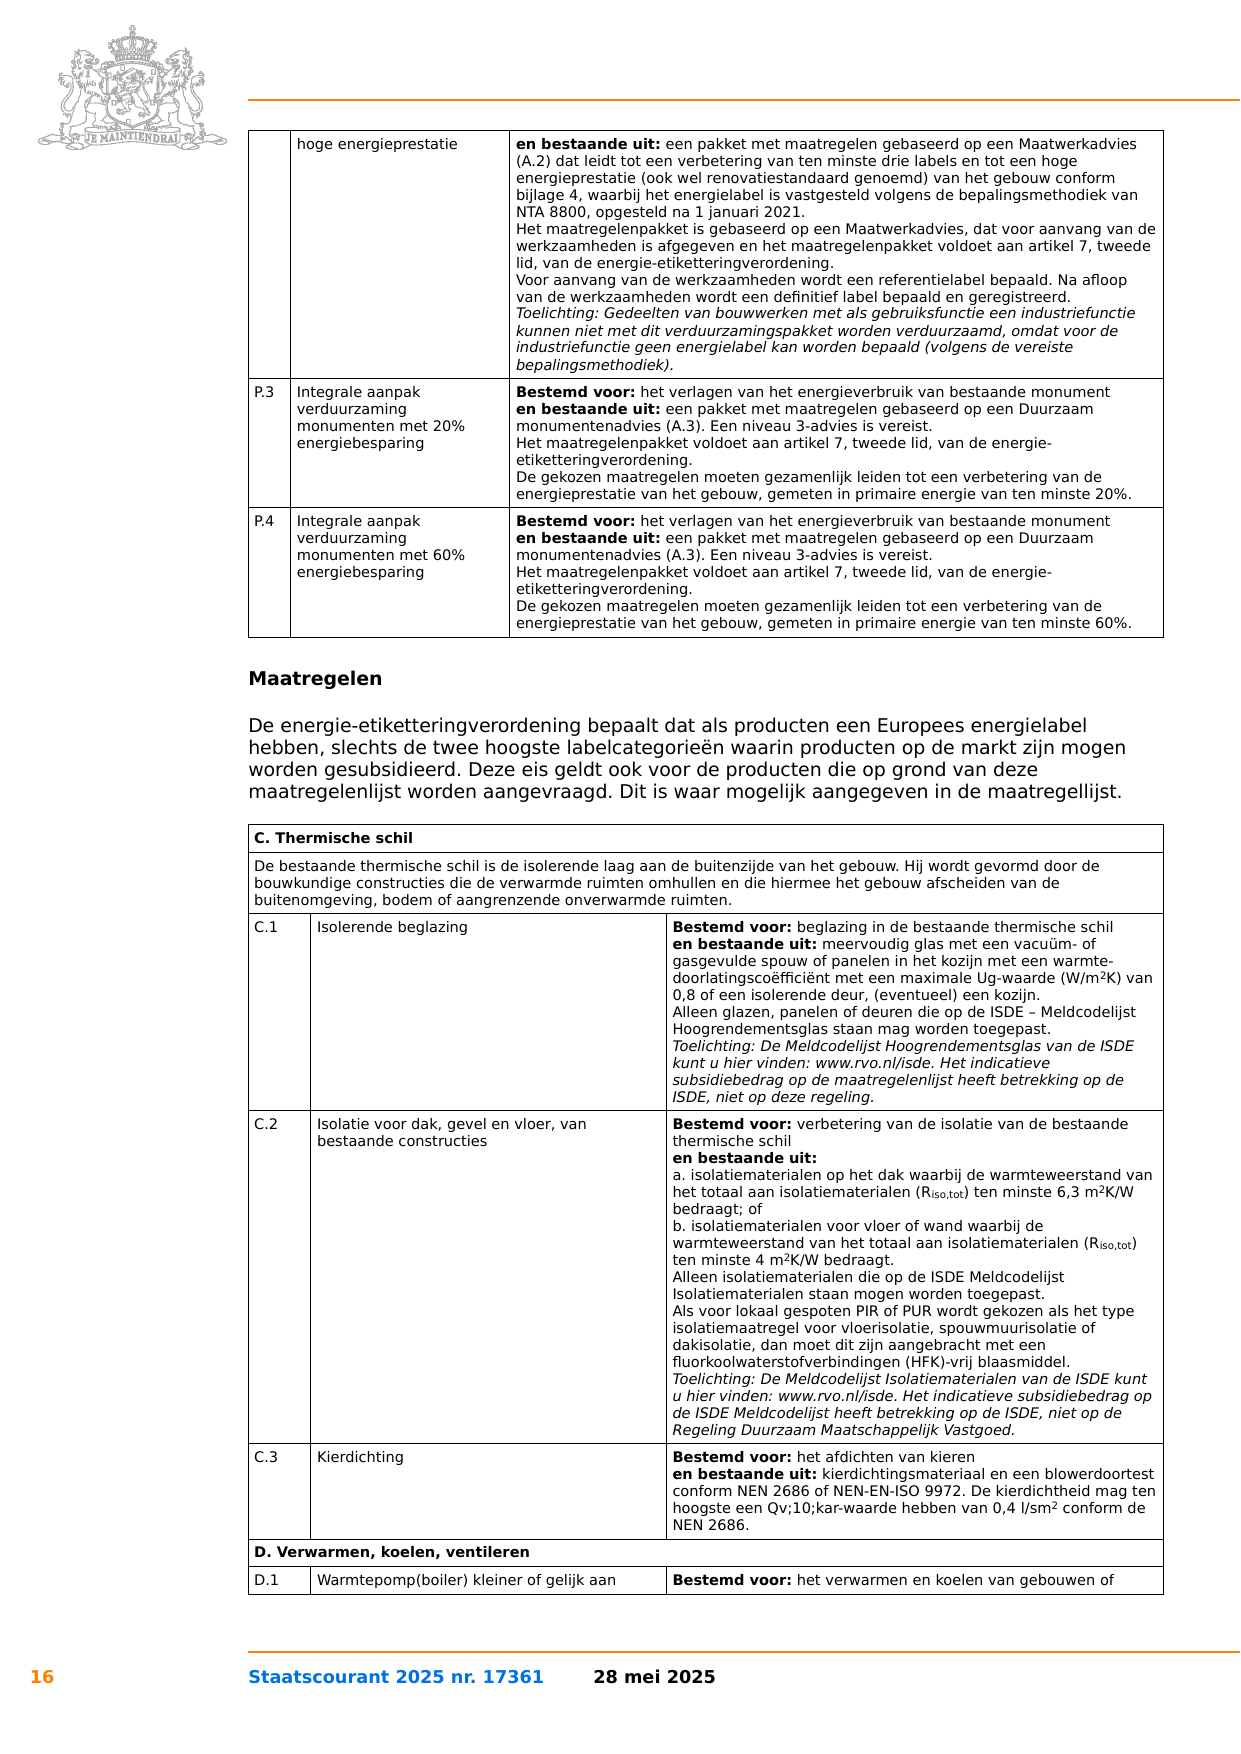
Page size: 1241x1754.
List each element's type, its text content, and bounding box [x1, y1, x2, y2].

table_cell D.1 [249, 1567, 310, 1593]
table_cell D. Verwarmen, koelen, ventileren [249, 1540, 1163, 1566]
table_cell P.4 [249, 508, 290, 637]
table_cell Bestemd voor: beglazing in de bestaande thermische schil en bestaande uit: meervoudig glas met een vacuüm- of gasgevulde spouw of panelen in het kozijn met een warmte-doorlatingscoëfficiënt met een maximale Ug-waarde (W/m2K) van 0,8 of een isolerende deur, (eventueel) een kozijn. Alleen glazen, panelen of deuren die op de ISDE – Meldcodelijst Hoogrendementsglas staan mag worden toegepast. Toelichting: De Meldcodelijst Hoogrendementsglas van de ISDE kunt u hier vinden: www.rvo.nl/isde. Het indicatieve subsidiebedrag op de maatregelenlijst heeft betrekking op de ISDE, niet op deze regeling. [667, 914, 1163, 1110]
table_cell C.2 [249, 1111, 310, 1443]
table_cell hoge energieprestatie [291, 131, 509, 378]
table_cell Bestemd voor: het afdichten van kieren en bestaande uit: kierdichtingsmateriaal en een blowerdoortest conform NEN 2686 of NEN-EN-ISO 9972. De kierdichtheid mag ten hoogste een Qv;10;kar-waarde hebben van 0,4 l/sm2 conform de NEN 2686. [667, 1444, 1163, 1539]
table_cell Bestemd voor: het verlagen van het energieverbruik van bestaande monument en bestaande uit: een pakket met maatregelen gebaseerd op een Duurzaam monumentenadvies (A.3). Een niveau 3-advies is vereist. Het maatregelenpakket voldoet aan artikel 7, tweede lid, van de energie-etiketteringverordening. De gekozen maatregelen moeten gezamenlijk leiden tot een verbetering van de energieprestatie van het gebouw, gemeten in primaire energie van ten minste 20%. [510, 379, 1163, 507]
table_cell C.3 [249, 1444, 310, 1539]
table_cell Bestemd voor: het verlagen van het energieverbruik van bestaande monument en bestaande uit: een pakket met maatregelen gebaseerd op een Duurzaam monumentenadvies (A.3). Een niveau 3-advies is vereist. Het maatregelenpakket voldoet aan artikel 7, tweede lid, van de energie-etiketteringverordening. De gekozen maatregelen moeten gezamenlijk leiden tot een verbetering van de energieprestatie van het gebouw, gemeten in primaire energie van ten minste 60%. [510, 508, 1163, 637]
table_cell Kierdichting [311, 1444, 666, 1539]
table_cell Bestemd voor: verbetering van de isolatie van de bestaande thermische schil en bestaande uit: a. isolatiematerialen op het dak waarbij de warmteweerstand van het totaal aan isolatiematerialen (Riso,tot) ten minste 6,3 m2K/W bedraagt; of b. isolatiematerialen voor vloer of wand waarbij de warmteweerstand van het totaal aan isolatiematerialen (Riso,tot) ten minste 4 m2K/W bedraagt. Alleen isolatiematerialen die op de ISDE Meldcodelijst Isolatiematerialen staan mogen worden toegepast. Als voor lokaal gespoten PIR of PUR wordt gekozen als het type isolatiemaatregel voor vloerisolatie, spouwmuurisolatie of dakisolatie, dan moet dit zijn aangebracht met een fluorkoolwaterstofverbindingen (HFK)-vrij blaasmiddel. Toelichting: De Meldcodelijst Isolatiematerialen van de ISDE kunt u hier vinden: www.rvo.nl/isde. Het indicatieve subsidiebedrag op de ISDE Meldcodelijst heeft betrekking op de ISDE, niet op de Regeling Duurzaam Maatschappelijk Vastgoed. [667, 1111, 1163, 1443]
table_cell Bestemd voor: het verwarmen en koelen van gebouwen of [667, 1567, 1163, 1593]
table_cell Isolerende beglazing [311, 914, 666, 1110]
table_cell De bestaande thermische schil is de isolerende laag aan de buitenzijde van het gebouw. Hij wordt gevormd door de bouwkundige constructies die de verwarmde ruimten omhullen en die hiermee het gebouw afscheiden van de buitenomgeving, bodem of aangrenzende onverwarmde ruimten. [249, 853, 1163, 913]
table_cell C.1 [249, 914, 310, 1110]
table_cell Integrale aanpak verduurzaming monumenten met 60% energiebesparing [291, 508, 509, 637]
table_cell [249, 131, 290, 378]
table_header C. Thermische schil [249, 825, 1163, 852]
table_cell Warmtepomp(boiler) kleiner of gelijk aan [311, 1567, 666, 1593]
table_cell P.3 [249, 379, 290, 507]
table_cell Isolatie voor dak, gevel en vloer, van bestaande constructies [311, 1111, 666, 1443]
subtitle Maatregelen [248, 668, 1163, 689]
table_cell Integrale aanpak verduurzaming monumenten met 20% energiebesparing [291, 379, 509, 507]
text De energie-etiketteringverordening bepaalt dat als producten een Europees energielabel hebben, slechts de twee hoogste labelcategorieën waarin producten op de markt zijn mogen worden gesubsidieerd. Deze eis geldt ook voor de producten die op grond van deze maatregelenlijst worden aangevraagd. Dit is waar mogelijk aangegeven in de maatregellijst. [248, 714, 1163, 802]
table_cell en bestaande uit: een pakket met maatregelen gebaseerd op een Maatwerkadvies (A.2) dat leidt tot een verbetering van ten minste drie labels en tot een hoge energieprestatie (ook wel renovatiestandaard genoemd) van het gebouw conform bijlage 4, waarbij het energielabel is vastgesteld volgens de bepalingsmethodiek van NTA 8800, opgesteld na 1 januari 2021. Het maatregelenpakket is gebaseerd op een Maatwerkadvies, dat voor aanvang van de werkzaamheden is afgegeven en het maatregelenpakket voldoet aan artikel 7, tweede lid, van de energie-etiketteringverordening. Voor aanvang van de werkzaamheden wordt een referentielabel bepaald. Na afloop van de werkzaamheden wordt een definitief label bepaald en geregistreerd. Toelichting: Gedeelten van bouwwerken met als gebruiksfunctie een industriefunctie kunnen niet met dit verduurzamingspakket worden verduurzaamd, omdat voor de industriefunctie geen energielabel kan worden bepaald (volgens de vereiste bepalingsmethodiek). [510, 131, 1163, 378]
picture [38, 25, 227, 150]
